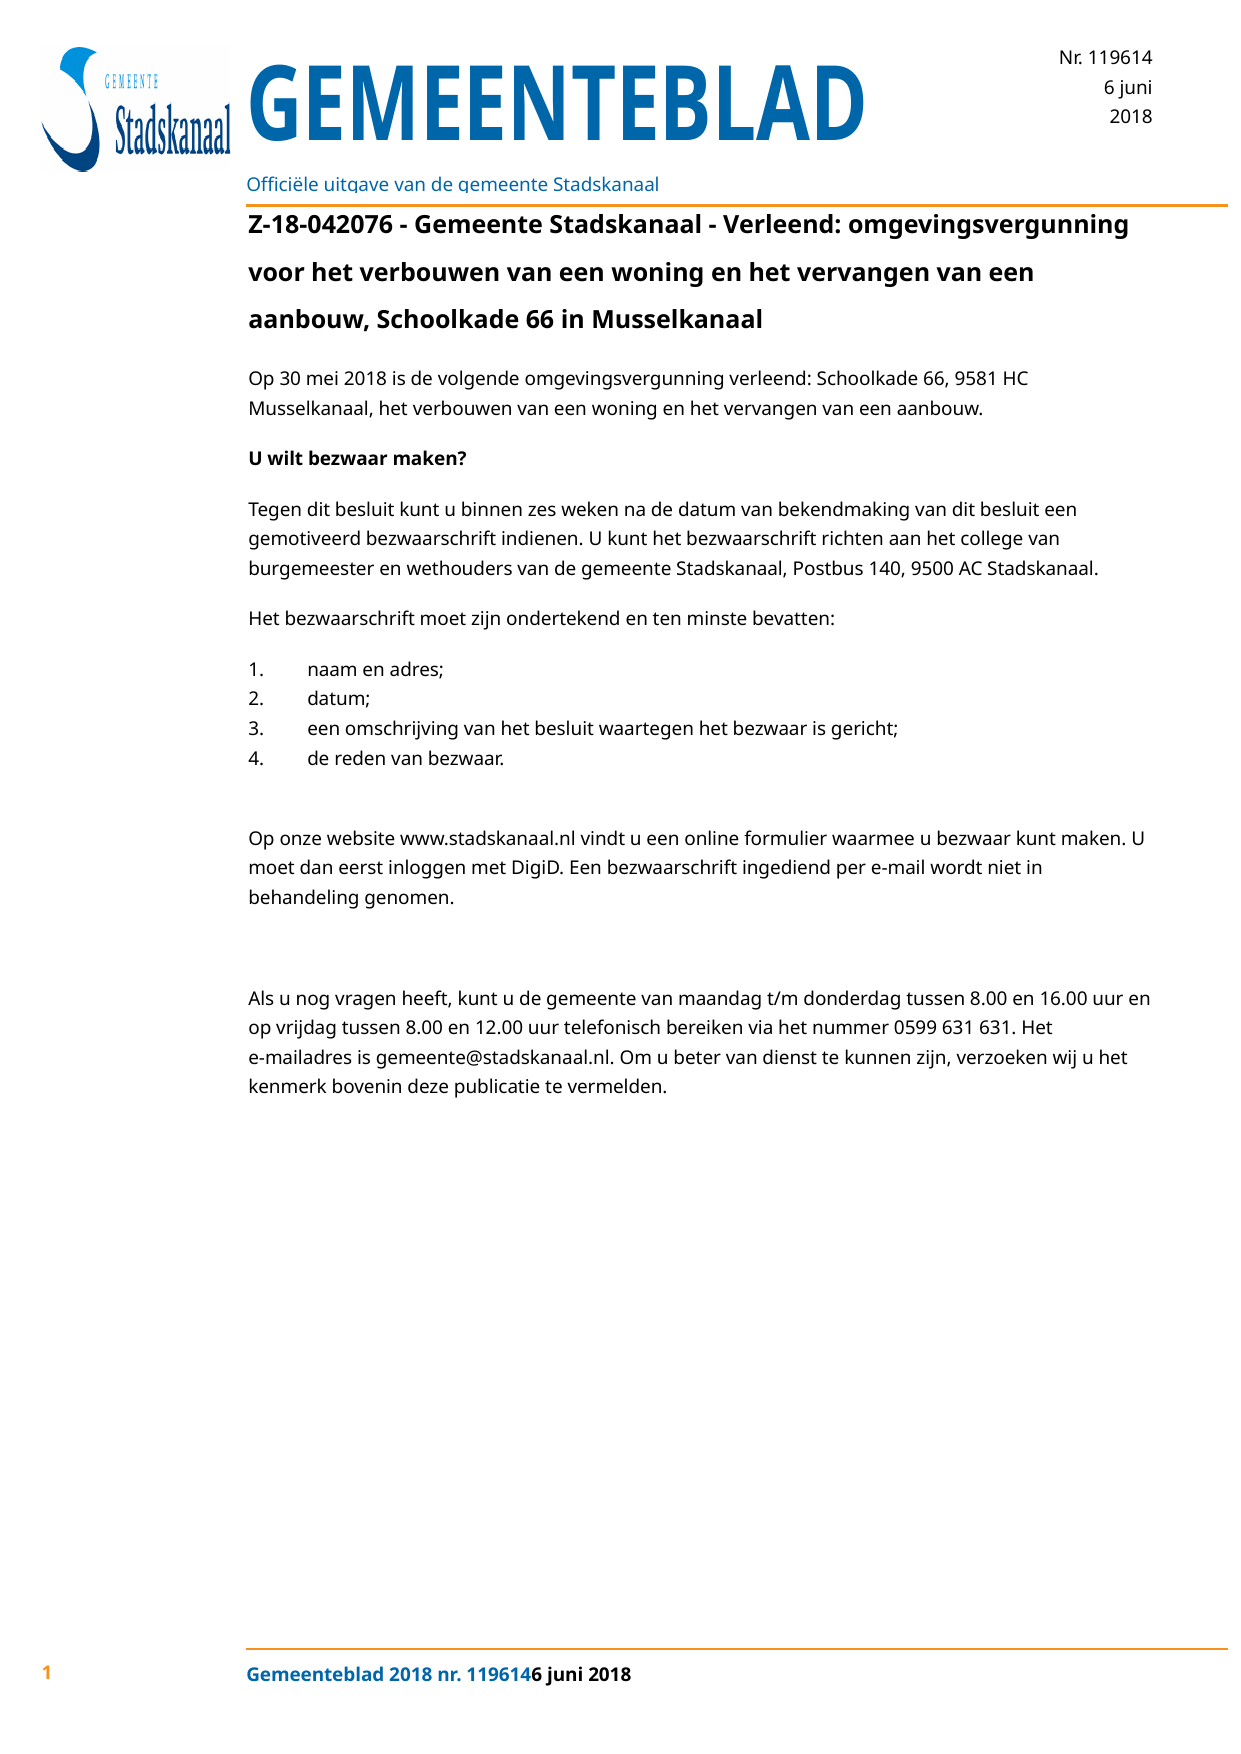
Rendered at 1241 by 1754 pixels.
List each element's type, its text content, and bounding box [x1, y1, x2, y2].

text Z-18-042076 - Gemeente Stadskanaal - Verleend: omgevingsvergunning voor het verbouwen van een woning en het vervangen van een aanbouw, Schoolkade 66 in Musselkanaal [248, 207, 1152, 336]
text Tegen dit besluit kunt u binnen zes weken na de datum van bekendmaking van dit besluit een gemotiveerd bezwaarschrift indienen. U kunt het bezwaarschrift richten aan het college van burgemeester en wethouders van de gemeente Stadskanaal, Postbus 140, 9500 AC Stadskanaal. [248, 496, 1152, 581]
list de reden van bezwaar. [248, 745, 1152, 770]
text Op 30 mei 2018 is de volgende omgevingsvergunning verleend: Schoolkade 66, 9581 HC Musselkanaal, het verbouwen van een woning en het vervangen van een aanbouw. [248, 366, 1152, 421]
text U wilt bezwaar maken? [248, 446, 1152, 471]
list datum; [248, 686, 1152, 711]
text Als u nog vragen heeft, kunt u de gemeente van maandag t/m donderdag tussen 8.00 en 16.00 uur en op vrijdag tussen 8.00 en 12.00 uur telefonisch bereiken via het nummer 0599 631 631. Het e‑mailadres is gemeente@stadskanaal.nl. Om u beter van dienst te kunnen zijn, verzoeken wij u het kenmerk bovenin deze publicatie te vermelden. [248, 985, 1152, 1099]
list naam en adres; [248, 656, 1152, 682]
list een omschrijving van het besluit waartegen het bezwaar is gericht; [248, 715, 1152, 741]
picture [41, 47, 231, 172]
text Het bezwaarschrift moet zijn ondertekend en ten minste bevatten: [248, 606, 1152, 631]
text Op onze website www.stadskanaal.nl vindt u een online formulier waarmee u bezwaar kunt maken. U moet dan eerst inloggen met DigiD. Een bezwaarschrift ingediend per e-mail wordt niet in behandeling genomen. [248, 825, 1152, 909]
